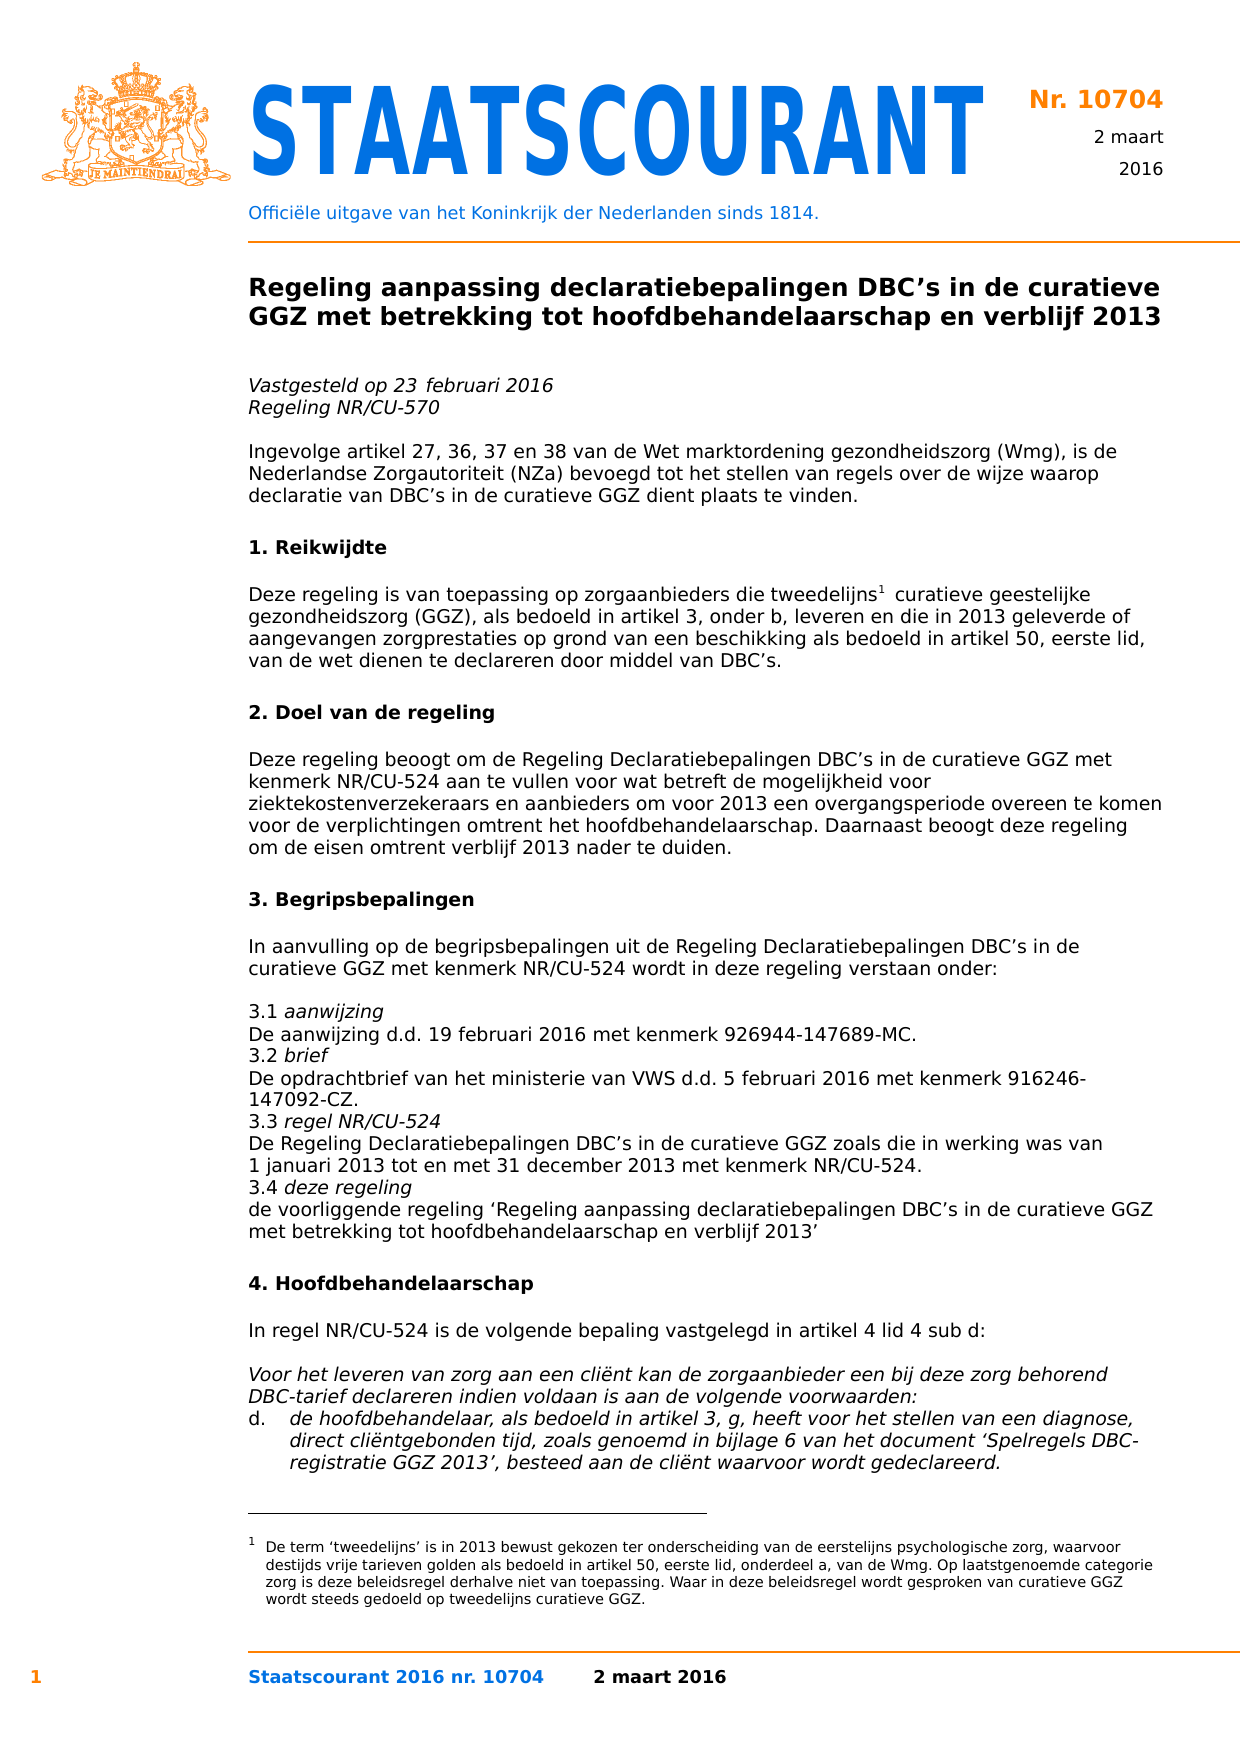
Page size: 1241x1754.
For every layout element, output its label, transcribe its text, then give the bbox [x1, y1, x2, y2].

subtitle 3. Begripsbepalingen [248, 889, 1163, 911]
table_header Nr. 10704 [998, 62, 1240, 121]
text d. de hoofdbehandelaar, als bedoeld in artikel 3, g, heeft voor het stellen van een diagnose, direct cliëntgebonden tijd, zoals genoemd in bijlage 6 van het document ‘Spelregels DBC-registratie GGZ 2013’, besteed aan de cliënt waarvoor wordt gedeclareerd. [248, 1408, 1163, 1474]
subtitle 4. Hoofdbehandelaarschap [248, 1273, 1163, 1295]
text De term ‘tweedelijns’ is in 2013 bewust gekozen ter onderscheiding van de eerstelijns psychologische zorg, waarvoor destijds vrije tarieven golden als bedoeld in artikel 50, eerste lid, onderdeel a, van de Wmg. Op laatstgenoemde categorie zorg is deze beleidsregel derhalve niet van toepassing. Waar in deze beleidsregel wordt gesproken van curatieve GGZ wordt steeds gedoeld op tweedelijns curatieve GGZ. [248, 1535, 1163, 1608]
text In aanvulling op de begripsbepalingen uit de Regeling Declaratiebepalingen DBC’s in de curatieve GGZ met kenmerk NR/CU-524 wordt in deze regeling verstaan onder: [248, 936, 1163, 979]
text Deze regeling beoogt om de Regeling Declaratiebepalingen DBC’s in de curatieve GGZ met kenmerk NR/CU-524 aan te vullen voor wat betreft de mogelijkheid voor ziektekostenverzekeraars en aanbieders om voor 2013 een overgangsperiode overeen te komen voor de verplichtingen omtrent het hoofdbehandelaarschap. Daarnaast beoogt deze regeling om de eisen omtrent verblijf 2013 nader te duiden. [248, 749, 1163, 859]
text 3.4 deze regeling [248, 1177, 1163, 1199]
text Regeling NR/CU-570 [248, 397, 1163, 419]
text Vastgesteld op 23 februari 2016 [248, 375, 1163, 397]
subtitle Regeling aanpassing declaratiebepalingen DBC’s in de curatieve GGZ met betrekking tot hoofdbehandelaarschap en verblijf 2013 [248, 273, 1163, 331]
text Deze regeling is van toepassing op zorgaanbieders die tweedelijns curatieve geestelijke gezondheidszorg (GGZ), als bedoeld in artikel 3, onder b, leveren en die in 2013 geleverde of aangevangen zorgprestaties op grond van een beschikking als bedoeld in artikel 50, eerste lid, van de wet dienen te declareren door middel van DBC’s. [248, 584, 1163, 672]
text 3.2 brief [248, 1045, 1163, 1067]
text Voor het leveren van zorg aan een cliënt kan de zorgaanbieder een bij deze zorg behorend DBC-tarief declareren indien voldaan is aan de volgende voorwaarden: [248, 1364, 1163, 1408]
subtitle 2. Doel van de regeling [248, 702, 1163, 724]
picture [41, 62, 231, 186]
table_cell Officiële uitgave van het Koninkrijk der Nederlanden sinds 1814. [248, 203, 1240, 241]
text Ingevolge artikel 27, 36, 37 en 38 van de Wet marktordening gezondheidszorg (Wmg), is de Nederlandse Zorgautoriteit (NZa) bevoegd tot het stellen van regels over de wijze waarop declaratie van DBC’s in de curatieve GGZ dient plaats te vinden. [248, 441, 1163, 507]
text De Regeling Declaratiebepalingen DBC’s in de curatieve GGZ zoals die in werking was van 1 januari 2013 tot en met 31 december 2013 met kenmerk NR/CU-524. [248, 1133, 1163, 1177]
text In regel NR/CU-524 is de volgende bepaling vastgelegd in artikel 4 lid 4 sub d: [248, 1320, 1163, 1342]
text De opdrachtbrief van het ministerie van VWS d.d. 5 februari 2016 met kenmerk 916246-147092-CZ. [248, 1067, 1163, 1111]
table_cell 2 maart [998, 121, 1240, 153]
text 3.3 regel NR/CU-524 [248, 1111, 1163, 1133]
table_header [25, 62, 248, 241]
text 3.1 aanwijzing [248, 1001, 1163, 1023]
table_cell 2016 [998, 153, 1240, 203]
table_header STAATSCOURANT [248, 62, 998, 203]
subtitle 1. Reikwijdte [248, 537, 1163, 559]
text de voorliggende regeling ‘Regeling aanpassing declaratiebepalingen DBC’s in de curatieve GGZ met betrekking tot hoofdbehandelaarschap en verblijf 2013’ [248, 1199, 1163, 1243]
text De aanwijzing d.d. 19 februari 2016 met kenmerk 926944-147689-MC. [248, 1023, 1163, 1045]
